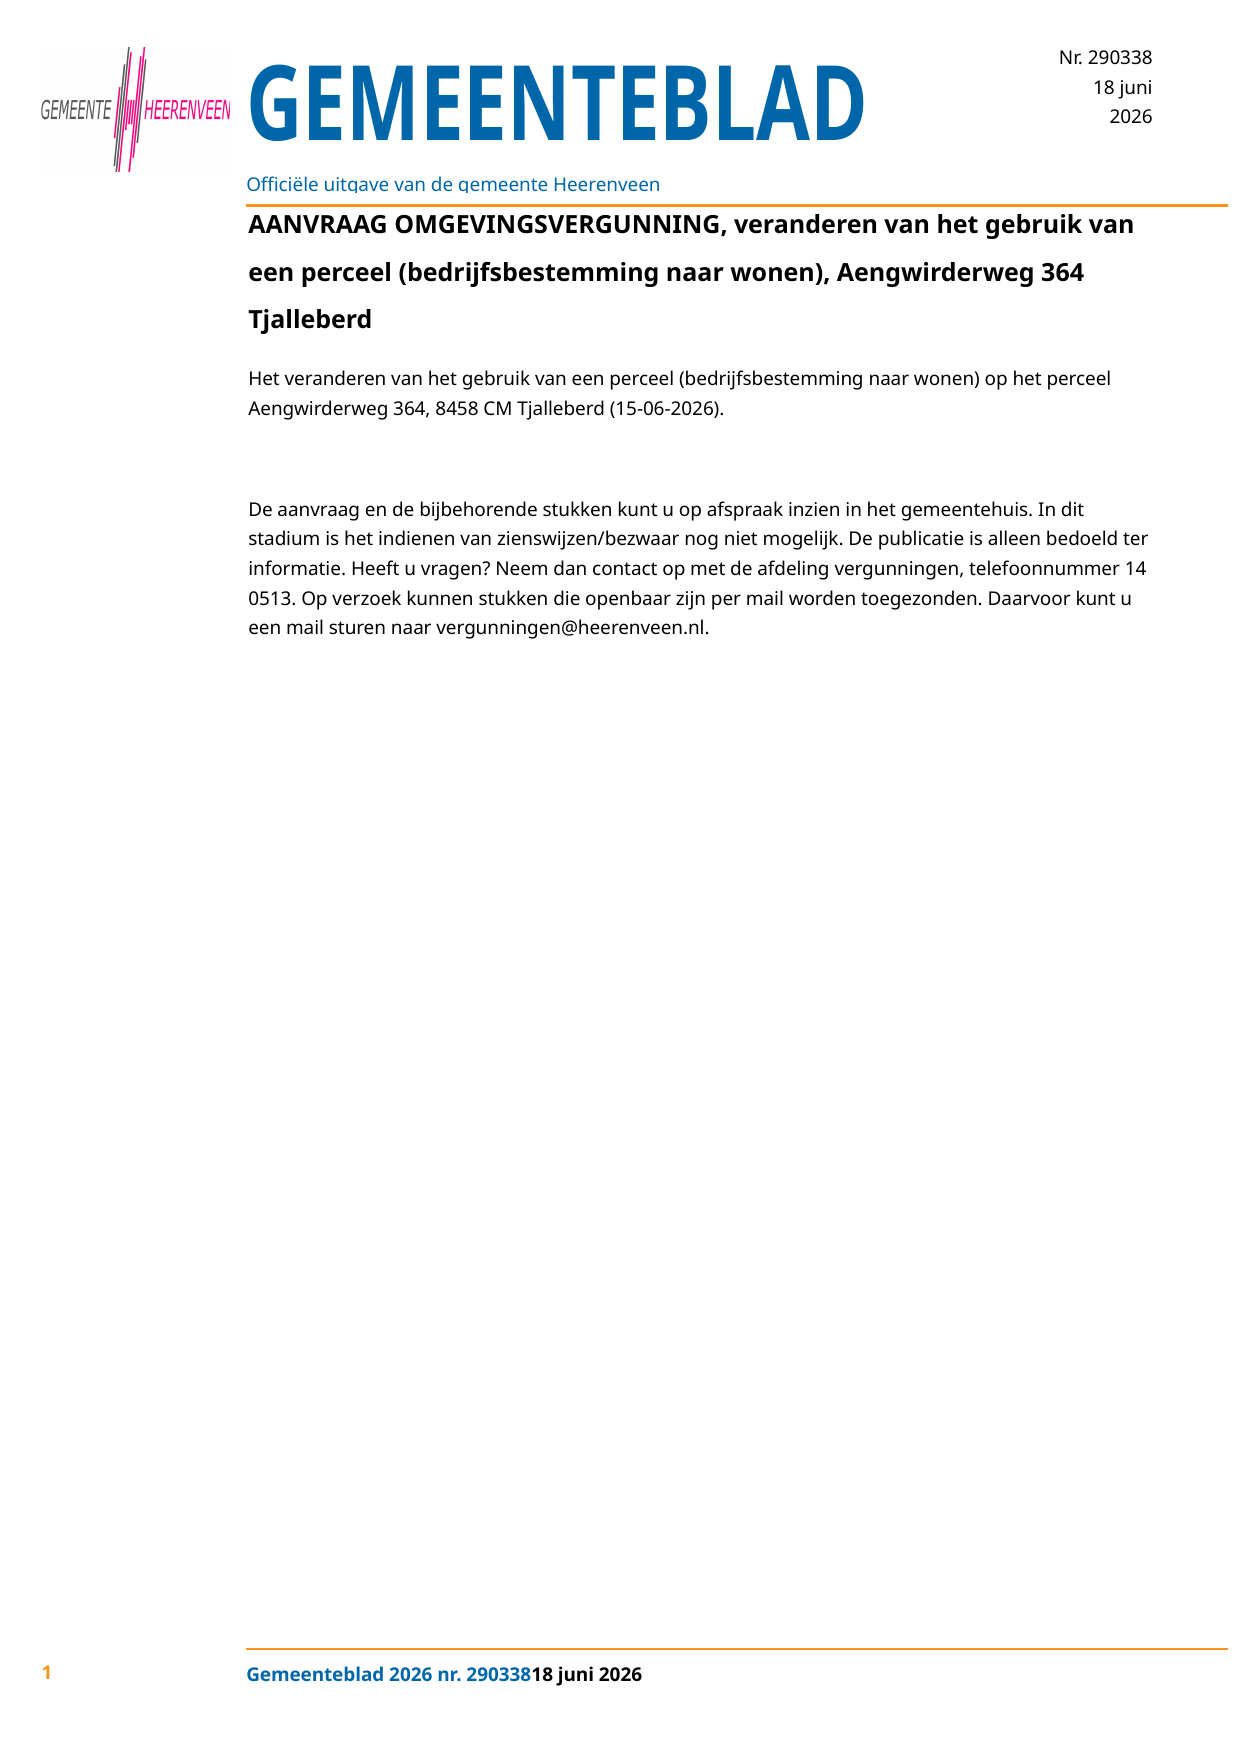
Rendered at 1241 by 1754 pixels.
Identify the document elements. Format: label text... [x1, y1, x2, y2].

text Het veranderen van het gebruik van een perceel (bedrijfsbestemming naar wonen) op het perceel Aengwirderweg 364, 8458 CM Tjalleberd (15-06-2026). [248, 366, 1152, 421]
text De aanvraag en de bijbehorende stukken kunt u op afspraak inzien in het gemeentehuis. In dit stadium is het indienen van zienswijzen/bezwaar nog niet mogelijk. De publicatie is alleen bedoeld ter informatie. Heeft u vragen? Neem dan contact op met de afdeling vergunningen, telefoonnummer 14 0513. Op verzoek kunnen stukken die openbaar zijn per mail worden toegezonden. Daarvoor kunt u een mail sturen naar vergunningen@heerenveen.nl. [248, 496, 1152, 640]
text AANVRAAG OMGEVINGSVERGUNNING, veranderen van het gebruik van een perceel (bedrijfsbestemming naar wonen), Aengwirderweg 364 Tjalleberd [248, 207, 1152, 336]
picture [41, 47, 231, 172]
